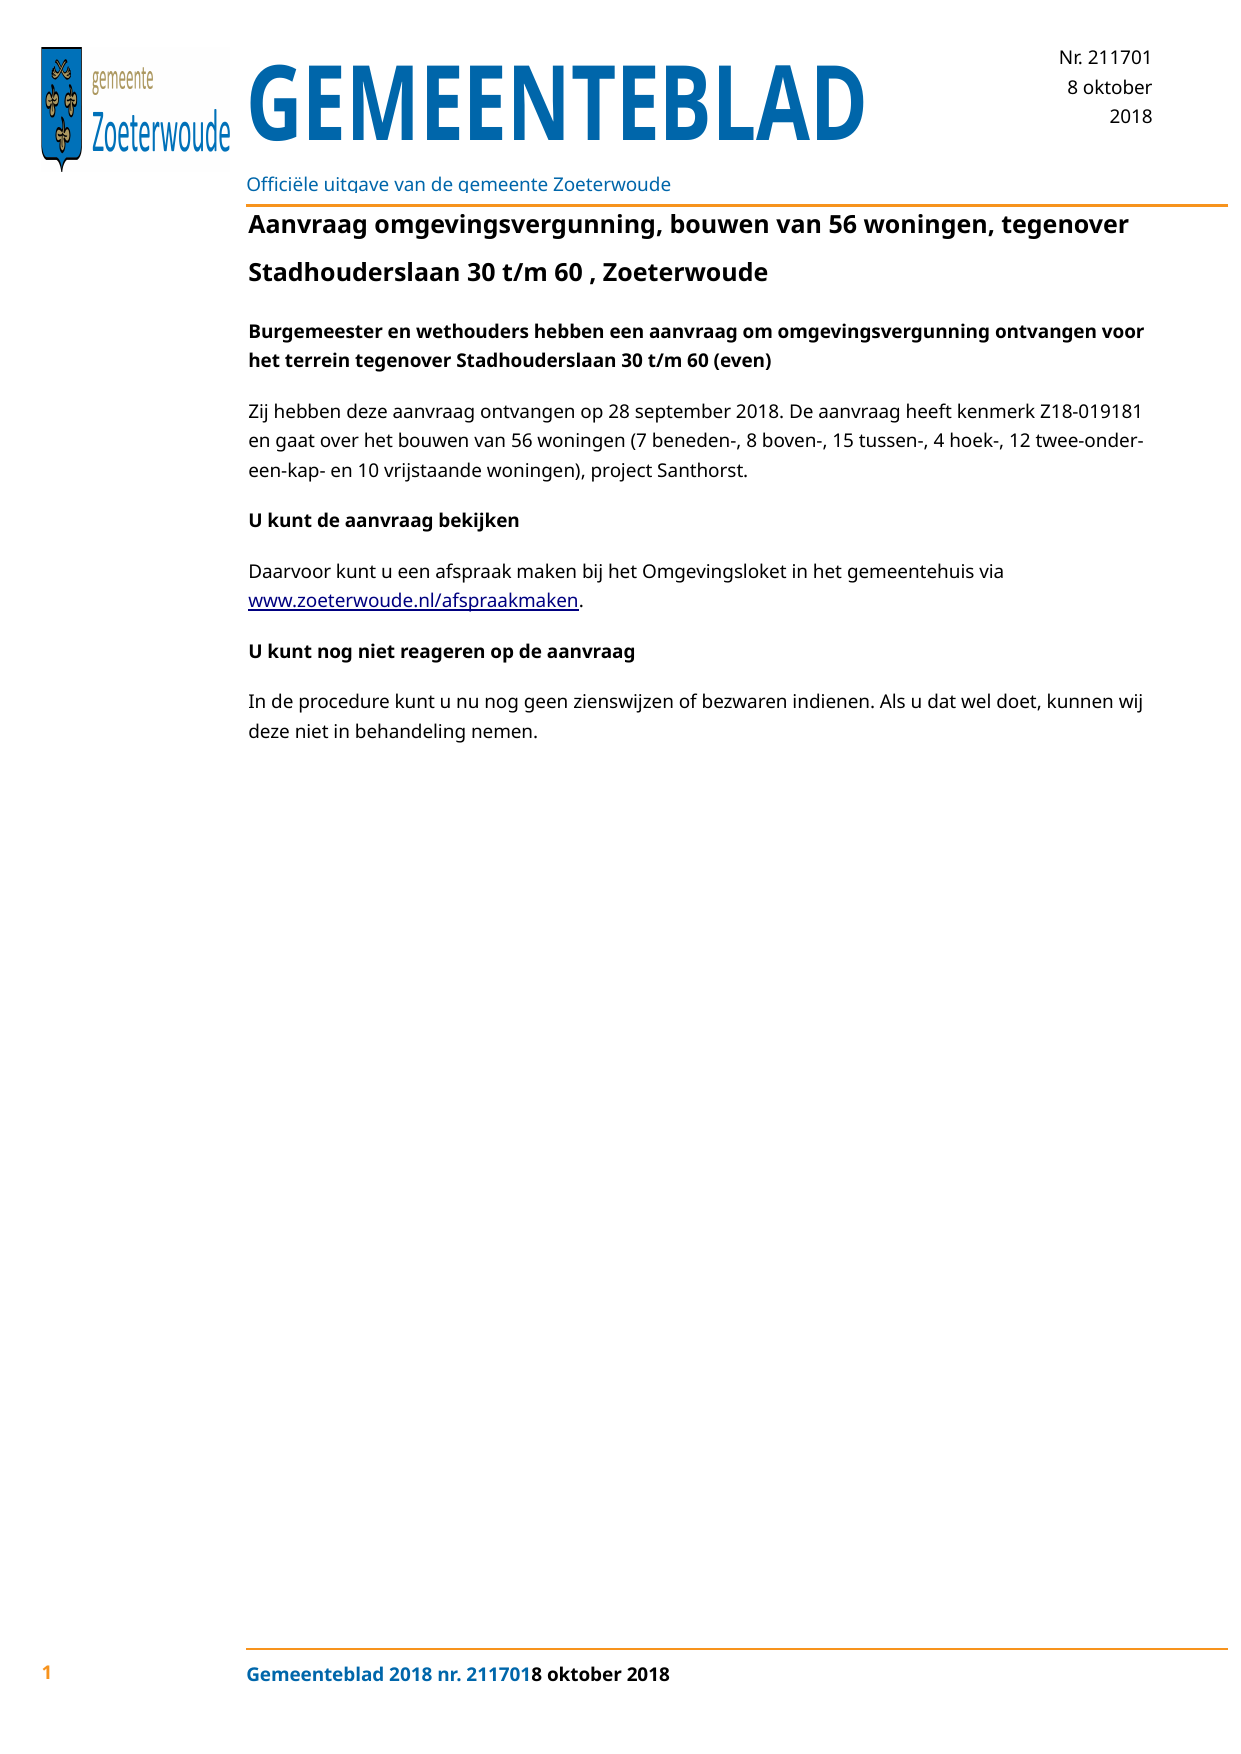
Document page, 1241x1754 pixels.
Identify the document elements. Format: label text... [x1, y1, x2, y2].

text Burgemeester en wethouders hebben een aanvraag om omgevingsvergunning ontvangen voor het terrein tegenover Stadhouderslaan 30 t/m 60 (even) [248, 318, 1152, 373]
text U kunt nog niet reageren op de aanvraag [248, 638, 1152, 664]
text Aanvraag omgevingsvergunning, bouwen van 56 woningen, tegenover Stadhouderslaan 30 t/m 60 , Zoeterwoude [248, 207, 1152, 288]
text Zij hebben deze aanvraag ontvangen op 28 september 2018. De aanvraag heeft kenmerk Z18-019181 en gaat over het bouwen van 56 woningen (7 beneden-, 8 boven-, 15 tussen-, 4 hoek-, 12 twee-onder-een-kap- en 10 vrijstaande woningen), project Santhorst. [248, 398, 1152, 483]
text Daarvoor kunt u een afspraak maken bij het Omgevingsloket in het gemeentehuis via www.zoeterwoude.nl/afspraakmaken. [248, 558, 1152, 613]
text U kunt de aanvraag bekijken [248, 507, 1152, 533]
text In de procedure kunt u nu nog geen zienswijzen of bezwaren indienen. Als u dat wel doet, kunnen wij deze niet in behandeling nemen. [248, 688, 1152, 744]
picture [41, 47, 231, 172]
